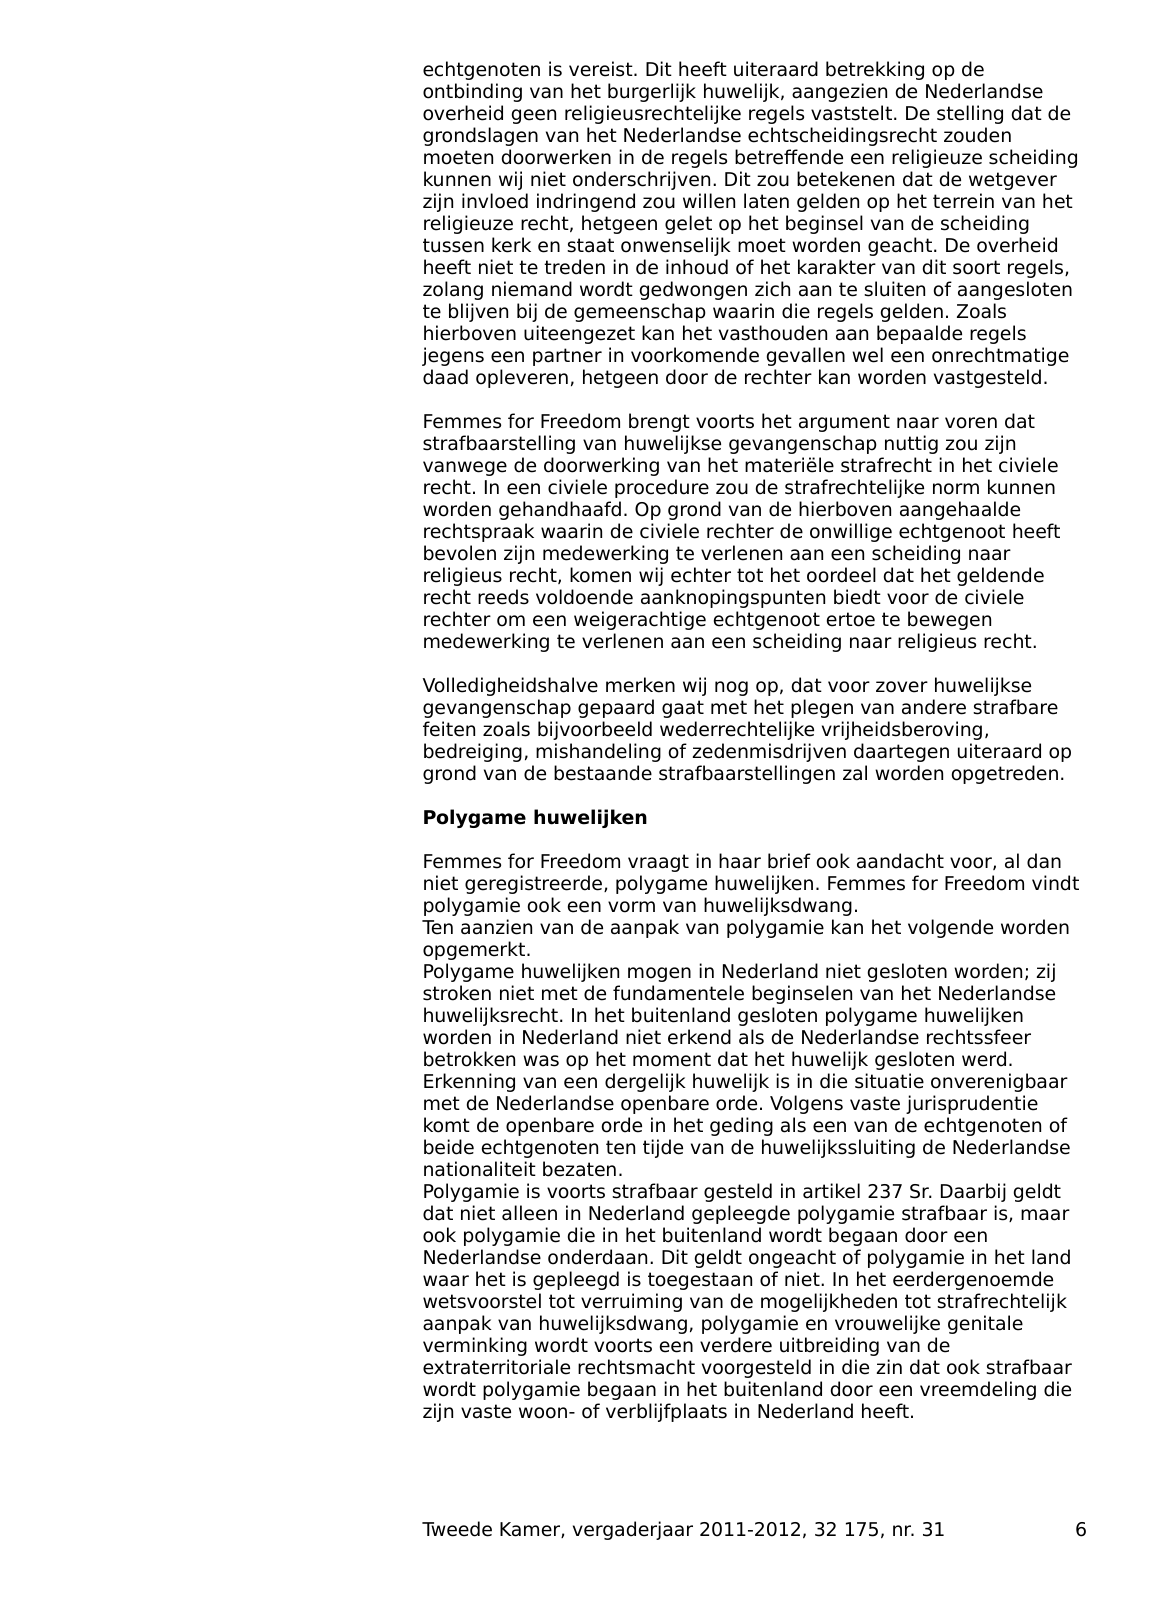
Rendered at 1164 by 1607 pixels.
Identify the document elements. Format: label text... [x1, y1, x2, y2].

text Femmes for Freedom brengt voorts het argument naar voren dat strafbaarstelling van huwelijkse gevangenschap nuttig zou zijn vanwege de doorwerking van het materiële strafrecht in het civiele recht. In een civiele procedure zou de strafrechtelijke norm kunnen worden gehandhaafd. Op grond van de hierboven aangehaalde rechtspraak waarin de civiele rechter de onwillige echtgenoot heeft bevolen zijn medewerking te verlenen aan een scheiding naar religieus recht, komen wij echter tot het oordeel dat het geldende recht reeds voldoende aanknopingspunten biedt voor de civiele rechter om een weigerachtige echtgenoot ertoe te bewegen medewerking te verlenen aan een scheiding naar religieus recht. [422, 411, 1087, 653]
subtitle Polygame huwelijken [422, 807, 1087, 829]
text Polygame huwelijken mogen in Nederland niet gesloten worden; zij stroken niet met de fundamentele beginselen van het Nederlandse huwelijksrecht. In het buitenland gesloten polygame huwelijken worden in Nederland niet erkend als de Nederlandse rechtssfeer betrokken was op het moment dat het huwelijk gesloten werd. Erkenning van een dergelijk huwelijk is in die situatie onverenigbaar met de Nederlandse openbare orde. Volgens vaste jurisprudentie komt de openbare orde in het geding als een van de echtgenoten of beide echtgenoten ten tijde van de huwelijkssluiting de Nederlandse nationaliteit bezaten. [422, 961, 1087, 1181]
text Polygamie is voorts strafbaar gesteld in artikel 237 Sr. Daarbij geldt dat niet alleen in Nederland gepleegde polygamie strafbaar is, maar ook polygamie die in het buitenland wordt begaan door een Nederlandse onderdaan. Dit geldt ongeacht of polygamie in het land waar het is gepleegd is toegestaan of niet. In het eerdergenoemde wetsvoorstel tot verruiming van de mogelijkheden tot strafrechtelijk aanpak van huwelijksdwang, polygamie en vrouwelijke genitale verminking wordt voorts een verdere uitbreiding van de extraterritoriale rechtsmacht voorgesteld in die zin dat ook strafbaar wordt polygamie begaan in het buitenland door een vreemdeling die zijn vaste woon- of verblijfplaats in Nederland heeft. [422, 1181, 1087, 1423]
text Volledigheidshalve merken wij nog op, dat voor zover huwelijkse gevangenschap gepaard gaat met het plegen van andere strafbare feiten zoals bijvoorbeeld wederrechtelijke vrijheidsberoving, bedreiging, mishandeling of zedenmisdrijven daartegen uiteraard op grond van de bestaande strafbaarstellingen zal worden opgetreden. [422, 675, 1087, 785]
text echtgenoten is vereist. Dit heeft uiteraard betrekking op de ontbinding van het burgerlijk huwelijk, aangezien de Nederlandse overheid geen religieusrechtelijke regels vaststelt. De stelling dat de grondslagen van het Nederlandse echtscheidingsrecht zouden moeten doorwerken in de regels betreffende een religieuze scheiding kunnen wij niet onderschrijven. Dit zou betekenen dat de wetgever zijn invloed indringend zou willen laten gelden op het terrein van het religieuze recht, hetgeen gelet op het beginsel van de scheiding tussen kerk en staat onwenselijk moet worden geacht. De overheid heeft niet te treden in de inhoud of het karakter van dit soort regels, zolang niemand wordt gedwongen zich aan te sluiten of aangesloten te blijven bij de gemeenschap waarin die regels gelden. Zoals hierboven uiteengezet kan het vasthouden aan bepaalde regels jegens een partner in voorkomende gevallen wel een onrechtmatige daad opleveren, hetgeen door de rechter kan worden vastgesteld. [422, 59, 1087, 389]
text Ten aanzien van de aanpak van polygamie kan het volgende worden opgemerkt. [422, 917, 1087, 961]
text Femmes for Freedom vraagt in haar brief ook aandacht voor, al dan niet geregistreerde, polygame huwelijken. Femmes for Freedom vindt polygamie ook een vorm van huwelijksdwang. [422, 851, 1087, 917]
